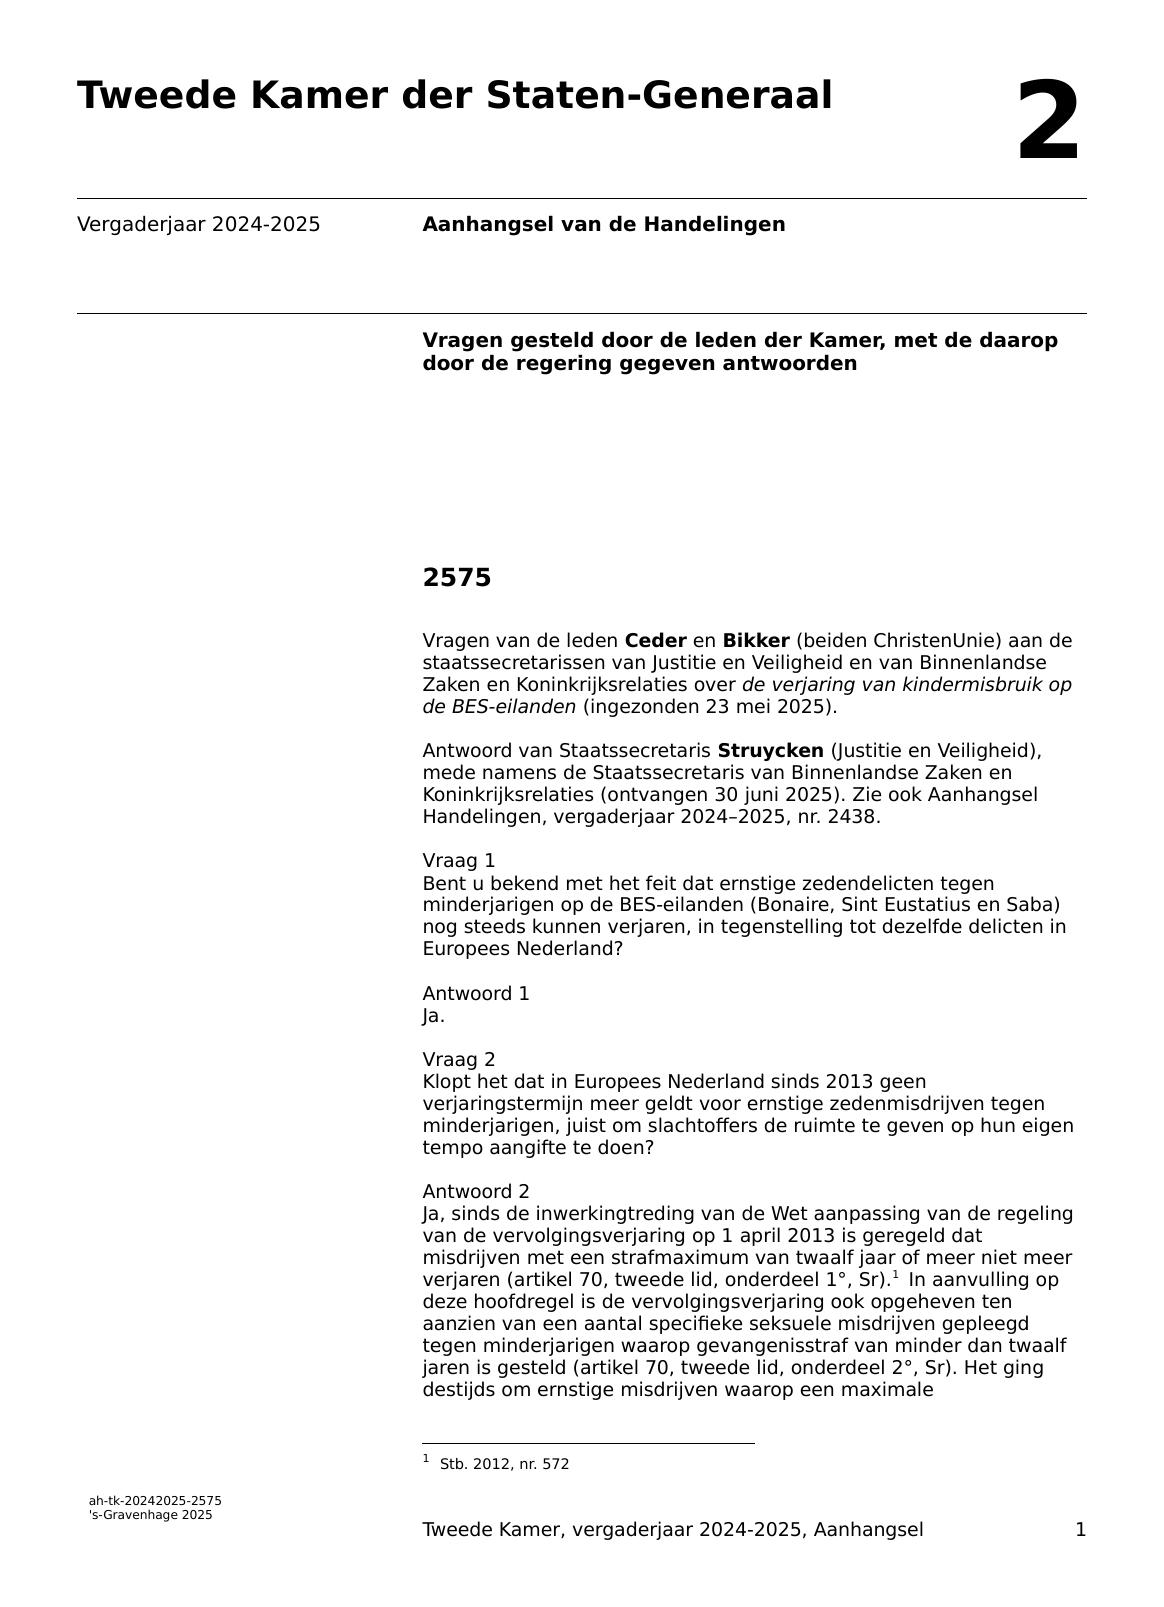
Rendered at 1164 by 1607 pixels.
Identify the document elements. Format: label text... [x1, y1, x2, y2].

text Vraag 1 [422, 850, 1087, 872]
text Antwoord 1 [422, 982, 1087, 1004]
text Antwoord 2 [422, 1181, 1087, 1203]
text Ja, sinds de inwerkingtreding van de Wet aanpassing van de regeling van de vervolgingsverjaring op 1 april 2013 is geregeld dat misdrijven met een strafmaximum van twaalf jaar of meer niet meer verjaren (artikel 70, tweede lid, onderdeel 1°, Sr). In aanvulling op deze hoofdregel is de vervolgingsverjaring ook opgeheven ten aanzien van een aantal specifieke seksuele misdrijven gepleegd tegen minderjarigen waarop gevangenisstraf van minder dan twaalf jaren is gesteld (artikel 70, tweede lid, onderdeel 2°, Sr). Het ging destijds om ernstige misdrijven waarop een maximale [422, 1203, 1087, 1401]
table_cell Aanhangsel van de Handelingen [422, 199, 1087, 313]
text Bent u bekend met het feit dat ernstige zedendelicten tegen minderjarigen op de BES-eilanden (Bonaire, Sint Eustatius en Saba) nog steeds kunnen verjaren, in tegenstelling tot dezelfde delicten in Europees Nederland? [422, 872, 1087, 960]
text ah-tk-20242025-2575 [88, 1494, 323, 1508]
text Vragen van de leden Ceder en Bikker (beiden ChristenUnie) aan de staatssecretarissen van Justitie en Veiligheid en van Binnenlandse Zaken en Koninkrijksrelaties over de verjaring van kindermisbruik op de BES-eilanden (ingezonden 23 mei 2025). [422, 630, 1087, 718]
table_cell [77, 314, 422, 375]
text Klopt het dat in Europees Nederland sinds 2013 geen verjaringstermijn meer geldt voor ernstige zedenmisdrijven tegen minderjarigen, juist om slachtoffers de ruimte te geven op hun eigen tempo aangifte te doen? [422, 1071, 1087, 1158]
text Stb. 2012, nr. 572 [422, 1452, 1087, 1474]
table_header 2 [886, 59, 1087, 198]
text 2575 [422, 563, 1087, 592]
text Antwoord van Staatssecretaris Struycken (Justitie en Veiligheid), mede namens de Staatssecretaris van Binnenlandse Zaken en Koninkrijksrelaties (ontvangen 30 juni 2025). Zie ook Aanhangsel Handelingen, vergaderjaar 2024–2025, nr. 2438. [422, 740, 1087, 828]
table_cell Vergaderjaar 2024-2025 [77, 199, 422, 313]
table_header Tweede Kamer der Staten-Generaal [77, 59, 886, 198]
table_cell Vragen gesteld door de leden der Kamer, met de daarop door de regering gegeven antwoorden [422, 314, 1087, 375]
text Vraag 2 [422, 1049, 1087, 1071]
text 's-Gravenhage 2025 [88, 1508, 323, 1522]
text Ja. [422, 1004, 1087, 1026]
